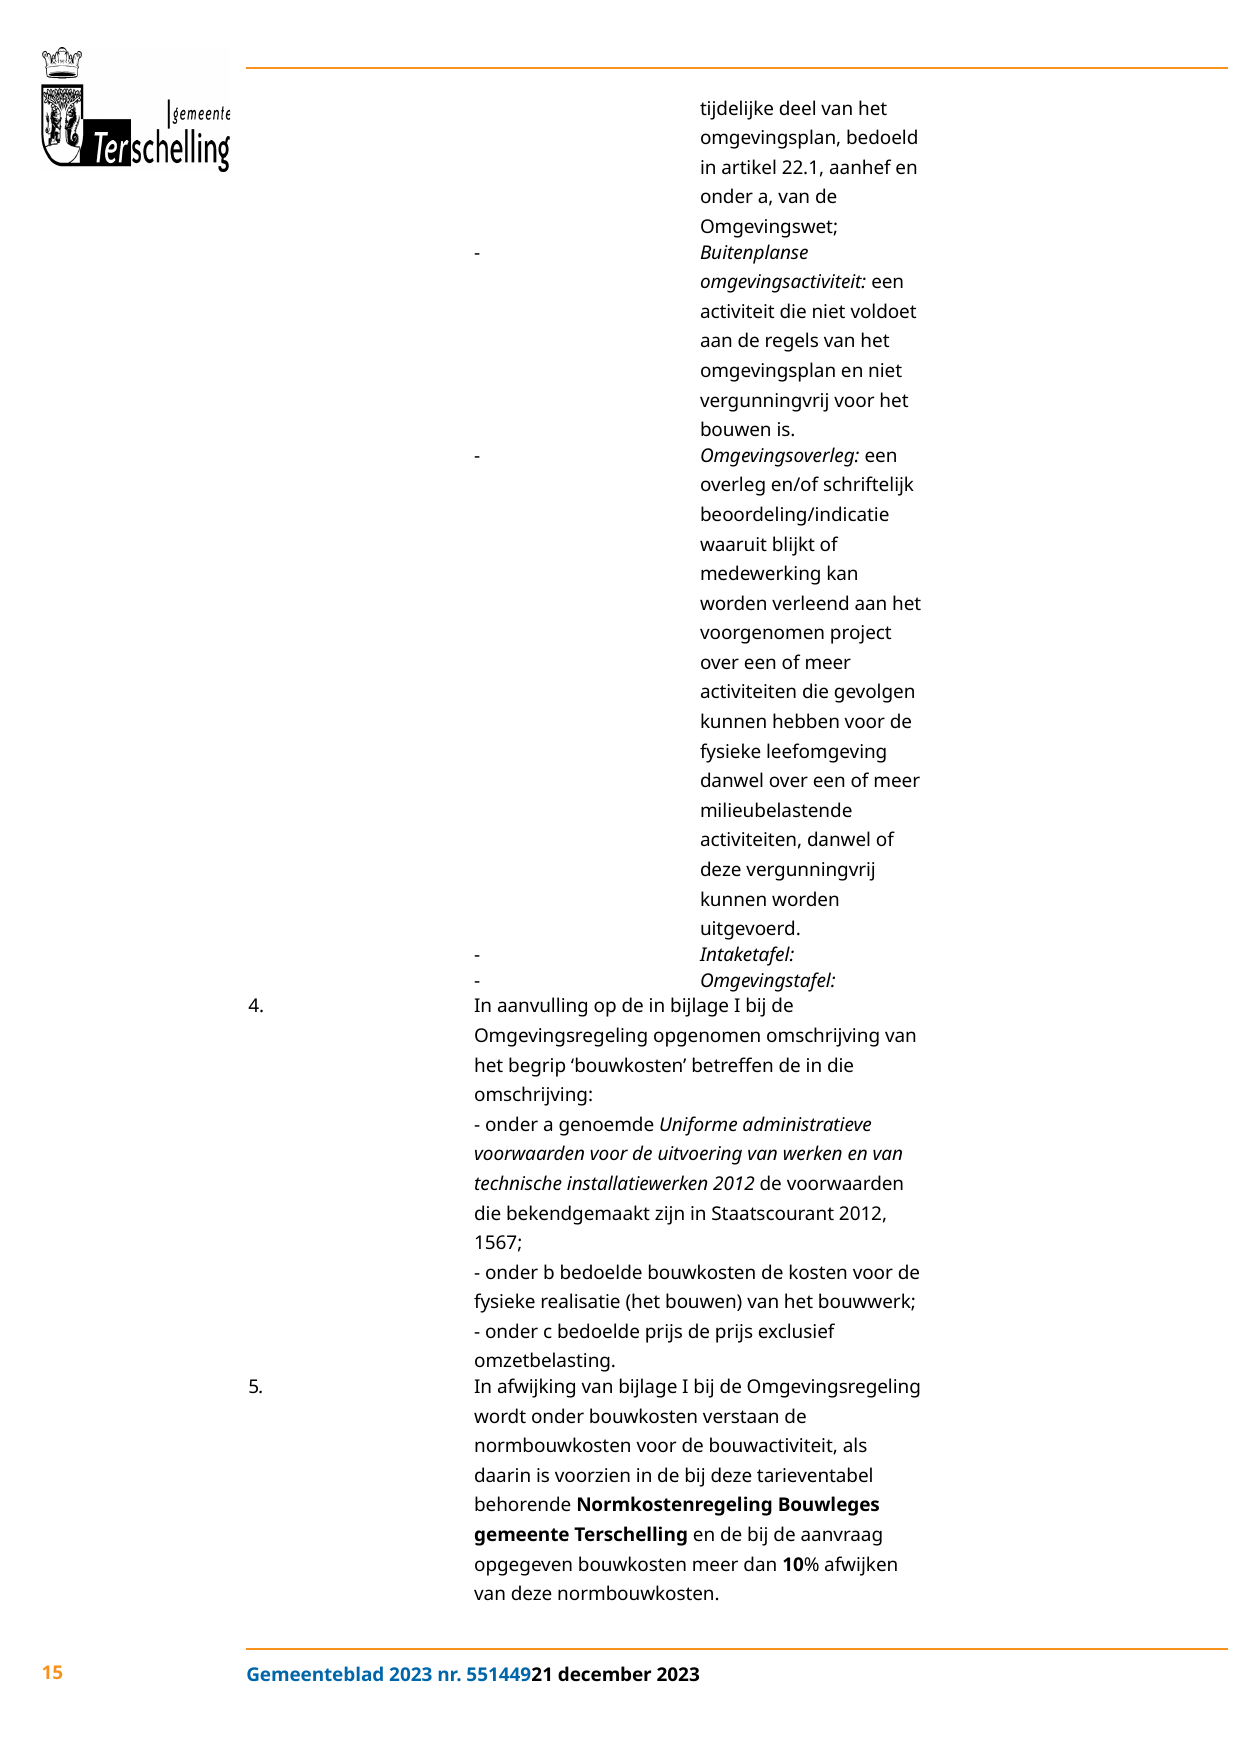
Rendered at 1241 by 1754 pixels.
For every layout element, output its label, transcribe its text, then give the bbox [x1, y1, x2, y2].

table_cell 5. [248, 1373, 474, 1606]
table_cell [926, 967, 1152, 993]
table_cell Intaketafel: [700, 941, 926, 967]
table_cell tijdelijke deel van het omgevingsplan, bedoeld in artikel 22.1, aanhef en onder a, van de Omgevingswet; [700, 95, 926, 239]
table_cell [926, 993, 1152, 1373]
table_cell [926, 1373, 1152, 1606]
table_cell - [474, 967, 700, 993]
table_cell [248, 967, 474, 993]
table_cell [926, 941, 1152, 967]
table_cell - [474, 95, 700, 239]
table_cell - [474, 442, 700, 941]
picture [41, 47, 231, 172]
table_cell [248, 442, 474, 941]
table_cell - [474, 239, 700, 442]
table_cell In aanvulling op de in bijlage I bij de Omgevingsregeling opgenomen omschrijving van het begrip ‘bouwkosten’ betreffen de in die omschrijving: - onder a genoemde Uniforme administratieve voorwaarden voor de uitvoering van werken en van technische installatiewerken 2012 de voorwaarden die bekendgemaakt zijn in Staatscourant 2012, 1567; - onder b bedoelde bouwkosten de kosten voor de fysieke realisatie (het bouwen) van het bouwwerk; - onder c bedoelde prijs de prijs exclusief omzetbelasting. [474, 993, 926, 1373]
table_cell 4. [248, 993, 474, 1373]
table_cell In afwijking van bijlage I bij de Omgevingsregeling wordt onder bouwkosten verstaan de normbouwkosten voor de bouwactiviteit, als daarin is voorzien in de bij deze tarieventabel behorende Normkostenregeling Bouwleges gemeente Terschelling en de bij de aanvraag opgegeven bouwkosten meer dan 10% afwijken van deze normbouwkosten. [474, 1373, 926, 1606]
table_cell [926, 239, 1152, 442]
table_cell Buitenplanse omgevingsactiviteit: een activiteit die niet voldoet aan de regels van het omgevingsplan en niet vergunningvrij voor het bouwen is. [700, 239, 926, 442]
table_cell [926, 442, 1152, 941]
table_cell - [474, 941, 700, 967]
table_cell Omgevingsoverleg: een overleg en/of schriftelijk beoordeling/indicatie waaruit blijkt of medewerking kan worden verleend aan het voorgenomen project over een of meer activiteiten die gevolgen kunnen hebben voor de fysieke leefomgeving danwel over een of meer milieubelastende activiteiten, danwel of deze vergunningvrij kunnen worden uitgevoerd. [700, 442, 926, 941]
table_cell [248, 95, 474, 239]
table_cell Omgevingstafel: [700, 967, 926, 993]
table_cell [926, 95, 1152, 239]
table_cell [248, 941, 474, 967]
table_cell [248, 239, 474, 442]
